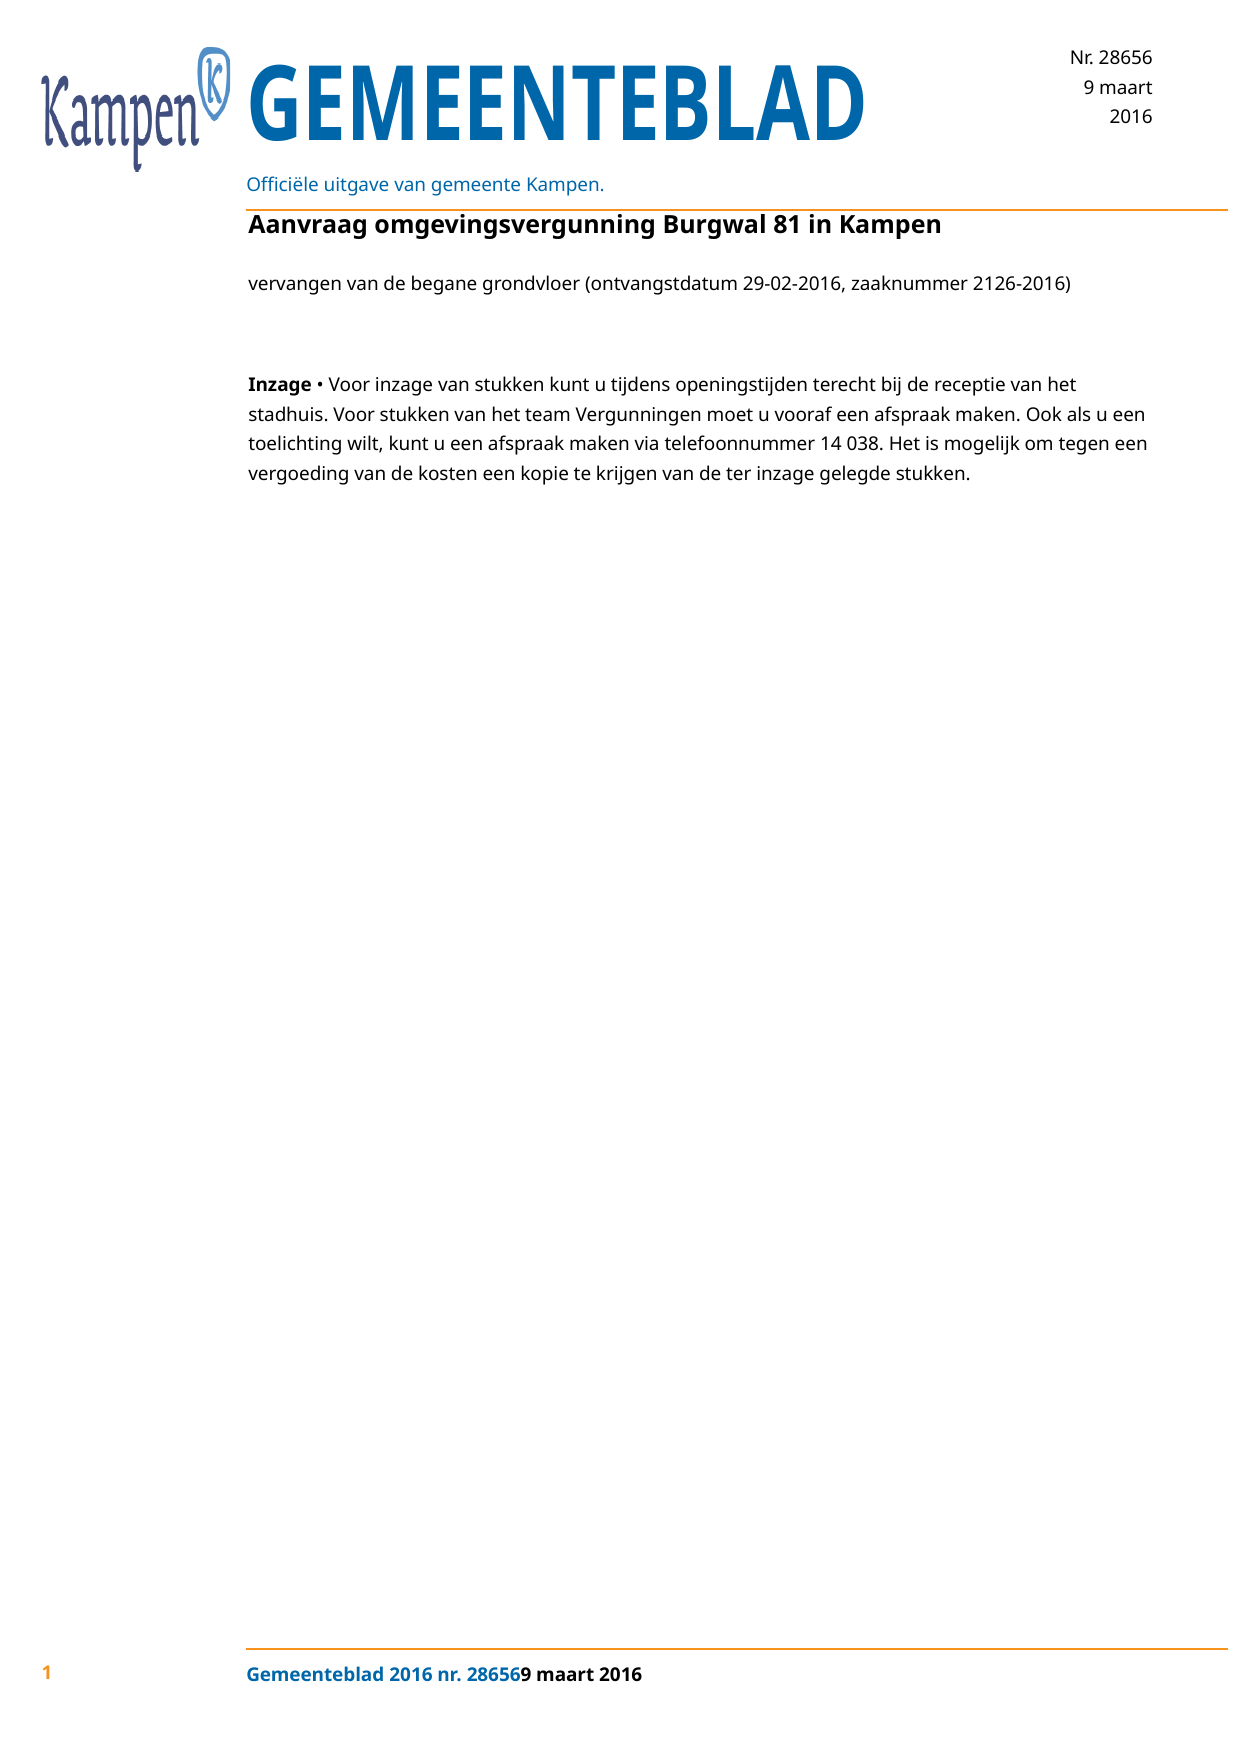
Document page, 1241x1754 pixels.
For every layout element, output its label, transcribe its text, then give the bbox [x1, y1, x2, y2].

text Inzage • Voor inzage van stukken kunt u tijdens openingstijden terecht bij de receptie van het stadhuis. Voor stukken van het team Vergunningen moet u vooraf een afspraak maken. Ook als u een toelichting wilt, kunt u een afspraak maken via telefoonnummer 14 038. Het is mogelijk om tegen een vergoeding van de kosten een kopie te krijgen van de ter inzage gelegde stukken. [248, 371, 1152, 486]
picture [41, 47, 231, 172]
text Aanvraag omgevingsvergunning Burgwal 81 in Kampen [248, 211, 1152, 241]
text vervangen van de begane grondvloer (ontvangstdatum 29-02-2016, zaaknummer 2126-2016) [248, 270, 1152, 296]
